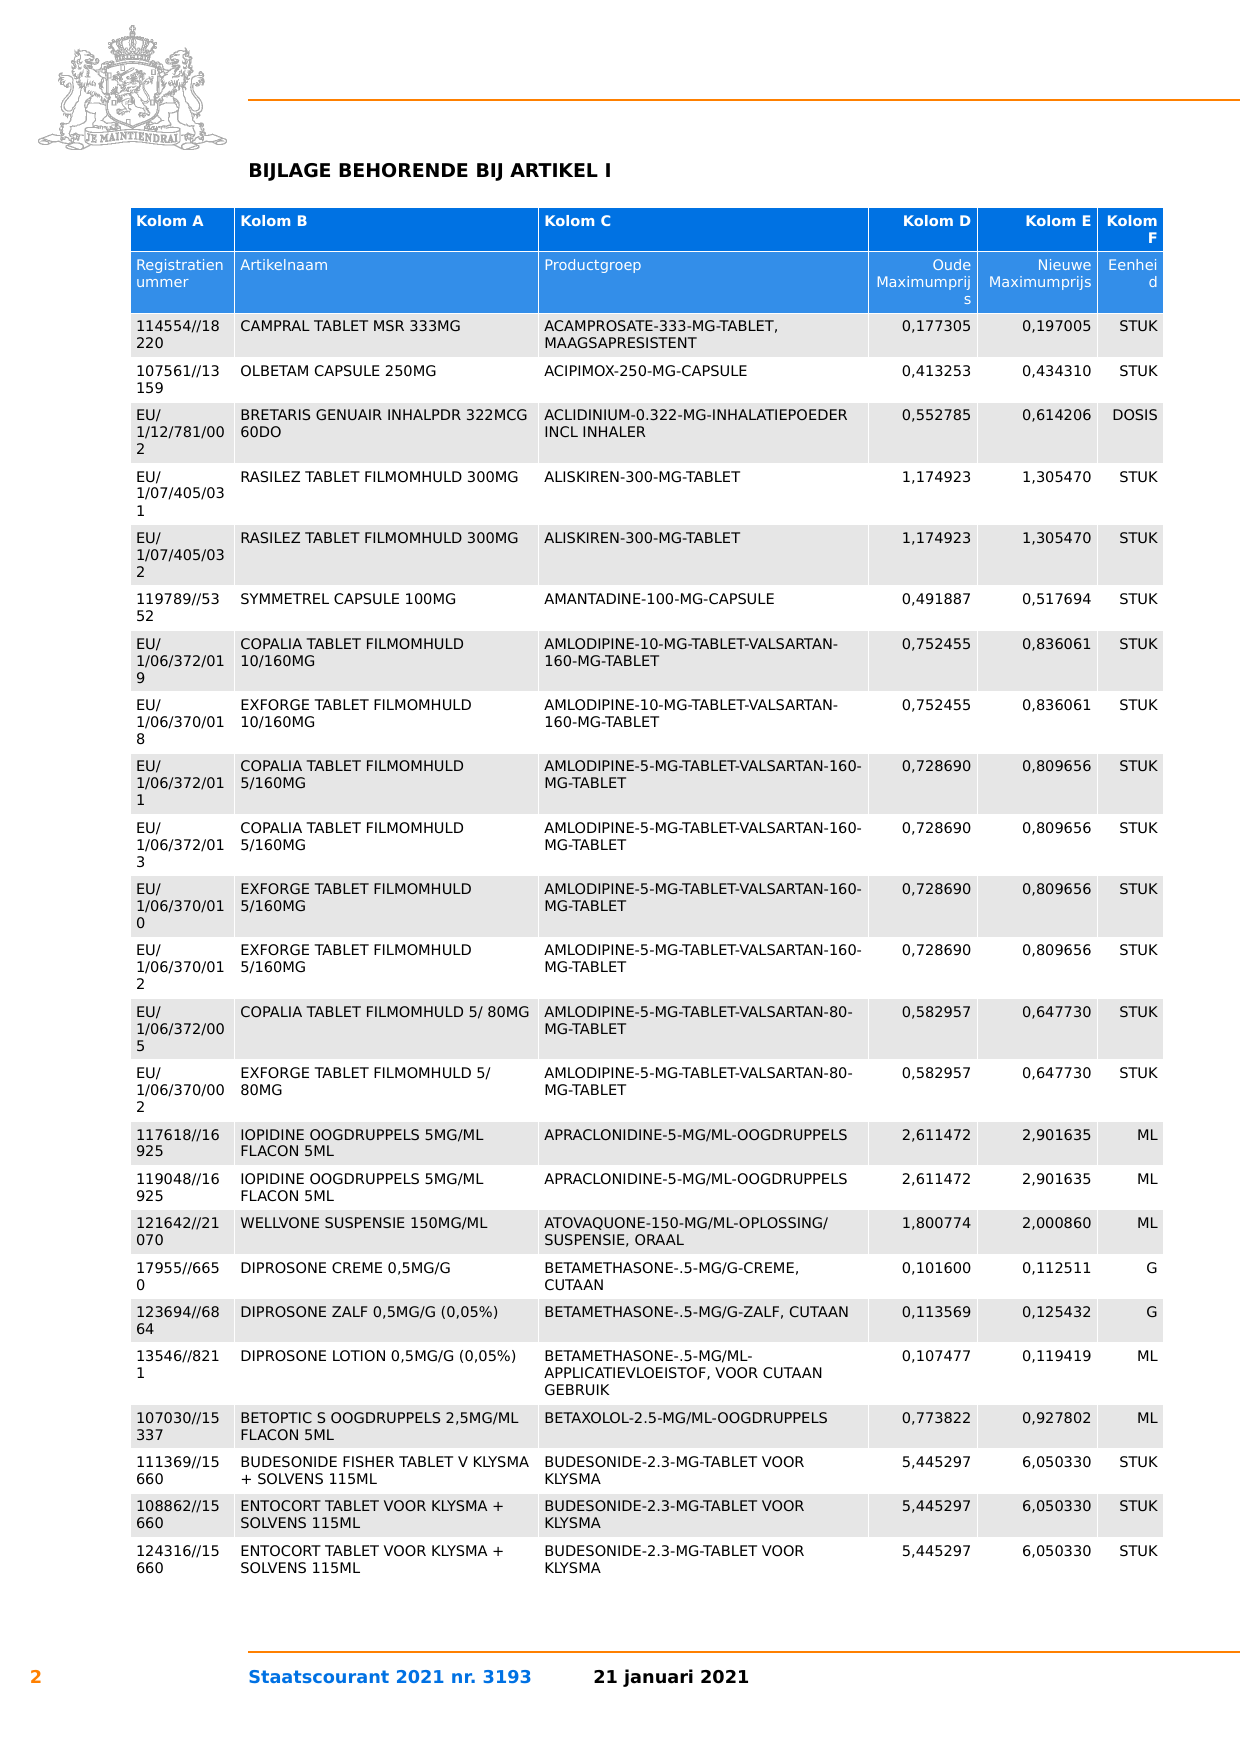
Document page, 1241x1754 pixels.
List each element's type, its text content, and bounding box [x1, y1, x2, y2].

table_cell 0,752455 [869, 631, 977, 691]
table_cell APRACLONIDINE-5-MG/ML-OOGDRUPPELS [539, 1166, 868, 1209]
table_cell RASILEZ TABLET FILMOMHULD 300MG [235, 464, 538, 524]
table_cell COPALIA TABLET FILMOMHULD 5/160MG [235, 754, 538, 814]
table_cell EU/1/06/372/019 [131, 631, 234, 691]
table_cell STUK [1098, 358, 1163, 401]
table_cell Eenheid [1098, 252, 1163, 313]
table_cell ACAMPROSATE-333-MG-TABLET, MAAGSAPRESISTENT [539, 314, 868, 357]
table_cell 0,728690 [869, 876, 977, 937]
table_cell AMLODIPINE-10-MG-TABLET-VALSARTAN-160-MG-TABLET [539, 692, 868, 752]
table_cell ACIPIMOX-250-MG-CAPSULE [539, 358, 868, 401]
table_cell EU/1/06/370/012 [131, 938, 234, 998]
table_cell 0,728690 [869, 938, 977, 998]
table_cell SYMMETREL CAPSULE 100MG [235, 586, 538, 630]
table_cell EU/1/06/370/018 [131, 692, 234, 752]
table_cell EU/1/06/370/010 [131, 876, 234, 937]
table_cell 0,582957 [869, 999, 977, 1059]
table_cell G [1098, 1255, 1163, 1298]
table_cell 0,728690 [869, 815, 977, 875]
table_cell COPALIA TABLET FILMOMHULD 5/160MG [235, 815, 538, 875]
table_cell 0,125432 [978, 1299, 1097, 1342]
table_cell 2,901635 [978, 1166, 1097, 1209]
table_cell Artikelnaam [235, 252, 538, 313]
table_header Kolom C [539, 208, 868, 251]
table_cell Nieuwe Maximumprijs [978, 252, 1097, 313]
table_cell EU/1/12/781/002 [131, 403, 234, 463]
table_header Kolom D [869, 208, 977, 251]
table_cell STUK [1098, 1494, 1163, 1537]
table_cell ML [1098, 1344, 1163, 1404]
table_cell 0,113569 [869, 1299, 977, 1342]
table_cell EXFORGE TABLET FILMOMHULD 5/ 80MG [235, 1060, 538, 1121]
table_cell 0,773822 [869, 1405, 977, 1448]
table_cell AMLODIPINE-5-MG-TABLET-VALSARTAN-80-MG-TABLET [539, 1060, 868, 1121]
table_cell 107561//13159 [131, 358, 234, 401]
table_cell 123694//6864 [131, 1299, 234, 1342]
table_cell 17955//6650 [131, 1255, 234, 1298]
table_cell IOPIDINE OOGDRUPPELS 5MG/ML FLACON 5ML [235, 1166, 538, 1209]
picture [38, 25, 227, 150]
table_cell AMANTADINE-100-MG-CAPSULE [539, 586, 868, 630]
table_cell 0,107477 [869, 1344, 977, 1404]
table_cell AMLODIPINE-5-MG-TABLET-VALSARTAN-160-MG-TABLET [539, 754, 868, 814]
table_cell STUK [1098, 525, 1163, 585]
table_cell 0,413253 [869, 358, 977, 401]
table_cell STUK [1098, 815, 1163, 875]
table_cell ENTOCORT TABLET VOOR KLYSMA + SOLVENS 115ML [235, 1538, 538, 1581]
table_cell 0,582957 [869, 1060, 977, 1121]
table_cell 0,517694 [978, 586, 1097, 630]
table_cell Productgroep [539, 252, 868, 313]
table_cell BUDESONIDE-2.3-MG-TABLET VOOR KLYSMA [539, 1449, 868, 1493]
table_cell 6,050330 [978, 1494, 1097, 1537]
table_cell STUK [1098, 1060, 1163, 1121]
table_cell ATOVAQUONE-150-MG/ML-OPLOSSING/SUSPENSIE, ORAAL [539, 1210, 868, 1254]
table_cell 0,552785 [869, 403, 977, 463]
table_cell 6,050330 [978, 1449, 1097, 1493]
table_cell 5,445297 [869, 1538, 977, 1581]
table_cell BETAMETHASONE-.5-MG/G-CREME, CUTAAN [539, 1255, 868, 1298]
table_cell EXFORGE TABLET FILMOMHULD 5/160MG [235, 938, 538, 998]
table_cell EU/1/07/405/031 [131, 464, 234, 524]
table_cell 0,809656 [978, 876, 1097, 937]
table_cell STUK [1098, 631, 1163, 691]
table_cell 5,445297 [869, 1449, 977, 1493]
table_cell 0,809656 [978, 938, 1097, 998]
table_cell BETAMETHASONE-.5-MG/ML-APPLICATIEVLOEISTOF, VOOR CUTAAN GEBRUIK [539, 1344, 868, 1404]
table_cell EU/1/06/372/013 [131, 815, 234, 875]
table_cell 6,050330 [978, 1538, 1097, 1581]
table_cell EXFORGE TABLET FILMOMHULD 10/160MG [235, 692, 538, 752]
table_header Kolom F [1098, 208, 1163, 251]
table_header Kolom A [131, 208, 234, 251]
table_cell 0,197005 [978, 314, 1097, 357]
table_header Kolom E [978, 208, 1097, 251]
table_cell COPALIA TABLET FILMOMHULD 5/ 80MG [235, 999, 538, 1059]
table_cell COPALIA TABLET FILMOMHULD 10/160MG [235, 631, 538, 691]
table_cell 13546//8211 [131, 1344, 234, 1404]
table_cell 107030//15337 [131, 1405, 234, 1448]
table_cell 0,927802 [978, 1405, 1097, 1448]
table_cell APRACLONIDINE-5-MG/ML-OOGDRUPPELS [539, 1122, 868, 1165]
table_cell BETAMETHASONE-.5-MG/G-ZALF, CUTAAN [539, 1299, 868, 1342]
table_cell STUK [1098, 999, 1163, 1059]
table_cell 1,305470 [978, 464, 1097, 524]
table_cell AMLODIPINE-5-MG-TABLET-VALSARTAN-160-MG-TABLET [539, 815, 868, 875]
table_cell 0,647730 [978, 1060, 1097, 1121]
table_cell 0,836061 [978, 692, 1097, 752]
table_cell 0,752455 [869, 692, 977, 752]
table_cell 0,491887 [869, 586, 977, 630]
table_cell ENTOCORT TABLET VOOR KLYSMA + SOLVENS 115ML [235, 1494, 538, 1537]
table_cell AMLODIPINE-5-MG-TABLET-VALSARTAN-80-MG-TABLET [539, 999, 868, 1059]
subtitle BIJLAGE BEHORENDE BIJ ARTIKEL I [248, 160, 1163, 182]
table_cell 119789//5352 [131, 586, 234, 630]
table_cell 0,809656 [978, 754, 1097, 814]
table_cell 2,000860 [978, 1210, 1097, 1254]
table_cell ML [1098, 1166, 1163, 1209]
table_cell ML [1098, 1122, 1163, 1165]
table_cell OLBETAM CAPSULE 250MG [235, 358, 538, 401]
table_cell 2,611472 [869, 1122, 977, 1165]
table_cell STUK [1098, 876, 1163, 937]
table_cell 117618//16925 [131, 1122, 234, 1165]
table_cell 0,434310 [978, 358, 1097, 401]
table_cell STUK [1098, 314, 1163, 357]
table_cell STUK [1098, 692, 1163, 752]
table_cell 1,800774 [869, 1210, 977, 1254]
table_cell BUDESONIDE-2.3-MG-TABLET VOOR KLYSMA [539, 1538, 868, 1581]
table_cell 0,836061 [978, 631, 1097, 691]
table_cell DOSIS [1098, 403, 1163, 463]
table_cell BETOPTIC S OOGDRUPPELS 2,5MG/ML FLACON 5ML [235, 1405, 538, 1448]
table_cell Oude Maximumprijs [869, 252, 977, 313]
table_cell 0,119419 [978, 1344, 1097, 1404]
table_cell EXFORGE TABLET FILMOMHULD 5/160MG [235, 876, 538, 937]
table_cell STUK [1098, 754, 1163, 814]
table_cell ALISKIREN-300-MG-TABLET [539, 525, 868, 585]
table_cell 2,901635 [978, 1122, 1097, 1165]
table_cell EU/1/07/405/032 [131, 525, 234, 585]
table_cell 0,614206 [978, 403, 1097, 463]
table_cell 0,177305 [869, 314, 977, 357]
table_cell 0,101600 [869, 1255, 977, 1298]
table_cell ALISKIREN-300-MG-TABLET [539, 464, 868, 524]
table_cell DIPROSONE LOTION 0,5MG/G (0,05%) [235, 1344, 538, 1404]
table_cell G [1098, 1299, 1163, 1342]
table_cell DIPROSONE CREME 0,5MG/G [235, 1255, 538, 1298]
table_cell 2,611472 [869, 1166, 977, 1209]
table_cell ML [1098, 1210, 1163, 1254]
table_cell AMLODIPINE-5-MG-TABLET-VALSARTAN-160-MG-TABLET [539, 876, 868, 937]
table_cell ACLIDINIUM-0.322-MG-INHALATIEPOEDER INCL INHALER [539, 403, 868, 463]
table_cell 5,445297 [869, 1494, 977, 1537]
table_cell ML [1098, 1405, 1163, 1448]
table_cell 121642//21070 [131, 1210, 234, 1254]
table_cell 0,647730 [978, 999, 1097, 1059]
table_cell 1,174923 [869, 525, 977, 585]
table_cell 1,305470 [978, 525, 1097, 585]
table_cell 119048//16925 [131, 1166, 234, 1209]
table_cell 1,174923 [869, 464, 977, 524]
table_cell EU/1/06/372/005 [131, 999, 234, 1059]
table_cell 0,728690 [869, 754, 977, 814]
table_cell BUDESONIDE FISHER TABLET V KLYSMA + SOLVENS 115ML [235, 1449, 538, 1493]
table_cell BETAXOLOL-2.5-MG/ML-OOGDRUPPELS [539, 1405, 868, 1448]
table_cell CAMPRAL TABLET MSR 333MG [235, 314, 538, 357]
table_cell 108862//15660 [131, 1494, 234, 1537]
table_cell STUK [1098, 586, 1163, 630]
table_cell 124316//15660 [131, 1538, 234, 1581]
table_cell STUK [1098, 464, 1163, 524]
table_cell STUK [1098, 1449, 1163, 1493]
table_cell DIPROSONE ZALF 0,5MG/G (0,05%) [235, 1299, 538, 1342]
table_cell AMLODIPINE-10-MG-TABLET-VALSARTAN-160-MG-TABLET [539, 631, 868, 691]
table_cell 111369//15660 [131, 1449, 234, 1493]
table_cell RASILEZ TABLET FILMOMHULD 300MG [235, 525, 538, 585]
table_cell Registratienummer [131, 252, 234, 313]
table_cell BUDESONIDE-2.3-MG-TABLET VOOR KLYSMA [539, 1494, 868, 1537]
table_cell 0,809656 [978, 815, 1097, 875]
table_cell AMLODIPINE-5-MG-TABLET-VALSARTAN-160-MG-TABLET [539, 938, 868, 998]
table_cell EU/1/06/370/002 [131, 1060, 234, 1121]
table_cell IOPIDINE OOGDRUPPELS 5MG/ML FLACON 5ML [235, 1122, 538, 1165]
table_cell 0,112511 [978, 1255, 1097, 1298]
table_cell STUK [1098, 938, 1163, 998]
table_cell BRETARIS GENUAIR INHALPDR 322MCG 60DO [235, 403, 538, 463]
table_cell STUK [1098, 1538, 1163, 1581]
table_cell EU/1/06/372/011 [131, 754, 234, 814]
table_cell WELLVONE SUSPENSIE 150MG/ML [235, 1210, 538, 1254]
table_cell 114554//18220 [131, 314, 234, 357]
table_header Kolom B [235, 208, 538, 251]
